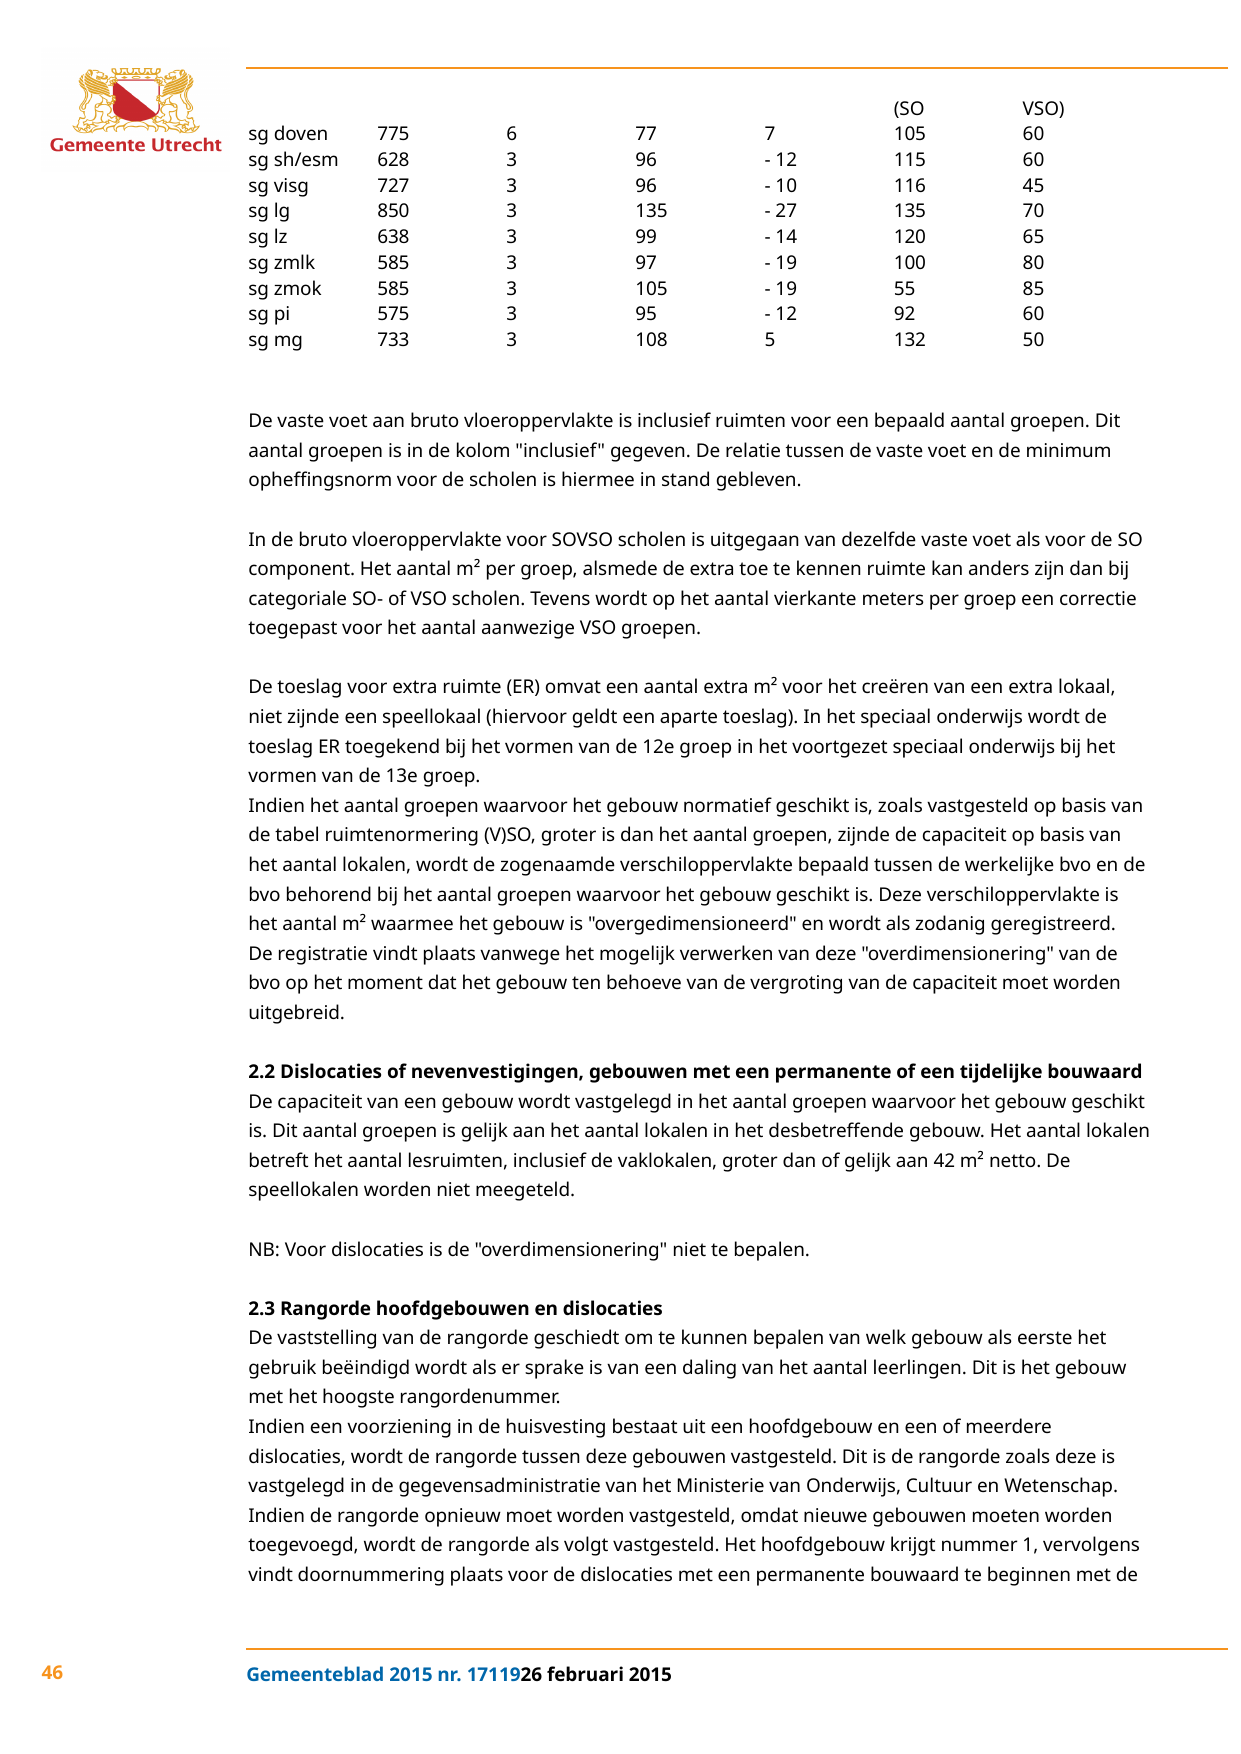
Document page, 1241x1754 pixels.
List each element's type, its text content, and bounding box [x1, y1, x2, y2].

text De vaste voet aan bruto vloeroppervlakte is inclusief ruimten voor een bepaald aantal groepen. Dit aantal groepen is in de kolom "inclusief" gegeven. De relatie tussen de vaste voet en de minimum opheffingsnorm voor de scholen is hiermee in stand gebleven. [248, 407, 1152, 492]
table_cell VSO) [1023, 95, 1152, 121]
table_cell 850 [377, 198, 506, 223]
text 2.3 Rangorde hoofdgebouwen en dislocaties [248, 1295, 1152, 1321]
table_cell 65 [1023, 224, 1152, 249]
table_cell [248, 95, 377, 121]
table_cell 585 [377, 275, 506, 301]
table_cell 7 [764, 121, 893, 146]
table_cell 77 [635, 121, 764, 146]
table_cell 97 [635, 249, 764, 275]
table_cell 135 [635, 198, 764, 223]
text De capaciteit van een gebouw wordt vastgelegd in het aantal groepen waarvoor het gebouw geschikt is. Dit aantal groepen is gelijk aan het aantal lokalen in het desbetreffende gebouw. Het aantal lokalen betreft het aantal lesruimten, inclusief de vaklokalen, groter dan of gelijk aan 42 m² netto. De speellokalen worden niet meegeteld. [248, 1088, 1152, 1202]
table_cell 60 [1023, 146, 1152, 172]
table_cell - 10 [764, 172, 893, 198]
text De toeslag voor extra ruimte (ER) omvat een aantal extra m² voor het creëren van een extra lokaal, niet zijnde een speellokaal (hiervoor geldt een aparte toeslag). In het speciaal onderwijs wordt de toeslag ER toegekend bij het vormen van de 12e groep in het voortgezet speciaal onderwijs bij het vormen van de 13e groep. [248, 674, 1152, 788]
table_cell 3 [506, 224, 635, 249]
table_cell sg mg [248, 326, 377, 352]
table_cell (SO [894, 95, 1022, 121]
text De registratie vindt plaats vanwege het mogelijk verwerken van deze "overdimensionering" van de bvo op het moment dat het gebouw ten behoeve van de vergroting van de capaciteit moet worden uitgebreid. [248, 940, 1152, 1025]
text In de bruto vloeroppervlakte voor SOVSO scholen is uitgegaan van dezelfde vaste voet als voor de SO component. Het aantal m² per groep, alsmede de extra toe te kennen ruimte kan anders zijn dan bij categoriale SO- of VSO scholen. Tevens wordt op het aantal vierkante meters per groep een correctie toegepast voor het aantal aanwezige VSO groepen. [248, 526, 1152, 640]
table_cell 96 [635, 172, 764, 198]
table_cell 70 [1023, 198, 1152, 223]
text 2.2 Dislocaties of nevenvestigingen, gebouwen met een permanente of een tijdelijke bouwaard [248, 1058, 1152, 1084]
table_cell 105 [894, 121, 1022, 146]
table_cell 45 [1023, 172, 1152, 198]
table_cell 3 [506, 249, 635, 275]
table_cell 132 [894, 326, 1022, 352]
table_cell 3 [506, 275, 635, 301]
table_cell 120 [894, 224, 1022, 249]
picture [41, 47, 231, 172]
table_cell 105 [635, 275, 764, 301]
table_cell - 19 [764, 275, 893, 301]
table_cell [377, 95, 506, 121]
table_cell 638 [377, 224, 506, 249]
text De vaststelling van de rangorde geschiedt om te kunnen bepalen van welk gebouw als eerste het gebruik beëindigd wordt als er sprake is van een daling van het aantal leerlingen. Dit is het gebouw met het hoogste rangordenummer. [248, 1324, 1152, 1409]
table_cell sg visg [248, 172, 377, 198]
table_cell 55 [894, 275, 1022, 301]
text NB: Voor dislocaties is de "overdimensionering" niet te bepalen. [248, 1236, 1152, 1261]
table_cell - 19 [764, 249, 893, 275]
table_cell - 12 [764, 146, 893, 172]
table_cell 585 [377, 249, 506, 275]
table_cell 60 [1023, 301, 1152, 326]
table_cell 5 [764, 326, 893, 352]
table_cell 3 [506, 146, 635, 172]
table_cell 99 [635, 224, 764, 249]
table_cell 135 [894, 198, 1022, 223]
table_cell 733 [377, 326, 506, 352]
table_cell 96 [635, 146, 764, 172]
table_cell 3 [506, 301, 635, 326]
table_cell 575 [377, 301, 506, 326]
table_cell sg sh/esm [248, 146, 377, 172]
table_cell sg doven [248, 121, 377, 146]
table_cell 3 [506, 326, 635, 352]
table_cell 80 [1023, 249, 1152, 275]
table_cell sg lg [248, 198, 377, 223]
table_cell 3 [506, 172, 635, 198]
table_cell 6 [506, 121, 635, 146]
table_cell [764, 95, 893, 121]
table_cell 628 [377, 146, 506, 172]
table_cell - 12 [764, 301, 893, 326]
table_cell 100 [894, 249, 1022, 275]
table_cell sg zmok [248, 275, 377, 301]
table_cell [506, 95, 635, 121]
table_cell 115 [894, 146, 1022, 172]
table_cell 116 [894, 172, 1022, 198]
table_cell 95 [635, 301, 764, 326]
table_cell sg lz [248, 224, 377, 249]
table_cell 727 [377, 172, 506, 198]
table_cell sg pi [248, 301, 377, 326]
table_cell 775 [377, 121, 506, 146]
table_cell 3 [506, 198, 635, 223]
table_cell 60 [1023, 121, 1152, 146]
table_cell 50 [1023, 326, 1152, 352]
table_cell 92 [894, 301, 1022, 326]
text Indien het aantal groepen waarvoor het gebouw normatief geschikt is, zoals vastgesteld op basis van de tabel ruimtenormering (V)SO, groter is dan het aantal groepen, zijnde de capaciteit op basis van het aantal lokalen, wordt de zogenaamde verschiloppervlakte bepaald tussen de werkelijke bvo en de bvo behorend bij het aantal groepen waarvoor het gebouw geschikt is. Deze verschiloppervlakte is het aantal m² waarmee het gebouw is "overgedimensioneerd" en wordt als zodanig geregistreerd. [248, 792, 1152, 936]
table_cell [635, 95, 764, 121]
table_cell - 14 [764, 224, 893, 249]
table_cell 85 [1023, 275, 1152, 301]
table_cell - 27 [764, 198, 893, 223]
text Indien een voorziening in de huisvesting bestaat uit een hoofdgebouw en een of meerdere dislocaties, wordt de rangorde tussen deze gebouwen vastgesteld. Dit is de rangorde zoals deze is vastgelegd in de gegevensadministratie van het Ministerie van Onderwijs, Cultuur en Wetenschap. Indien de rangorde opnieuw moet worden vastgesteld, omdat nieuwe gebouwen moeten worden toegevoegd, wordt de rangorde als volgt vastgesteld. Het hoofdgebouw krijgt nummer 1, vervolgens vindt doornummering plaats voor de dislocaties met een permanente bouwaard te beginnen met de [248, 1413, 1152, 1587]
table_cell 108 [635, 326, 764, 352]
table_cell sg zmlk [248, 249, 377, 275]
